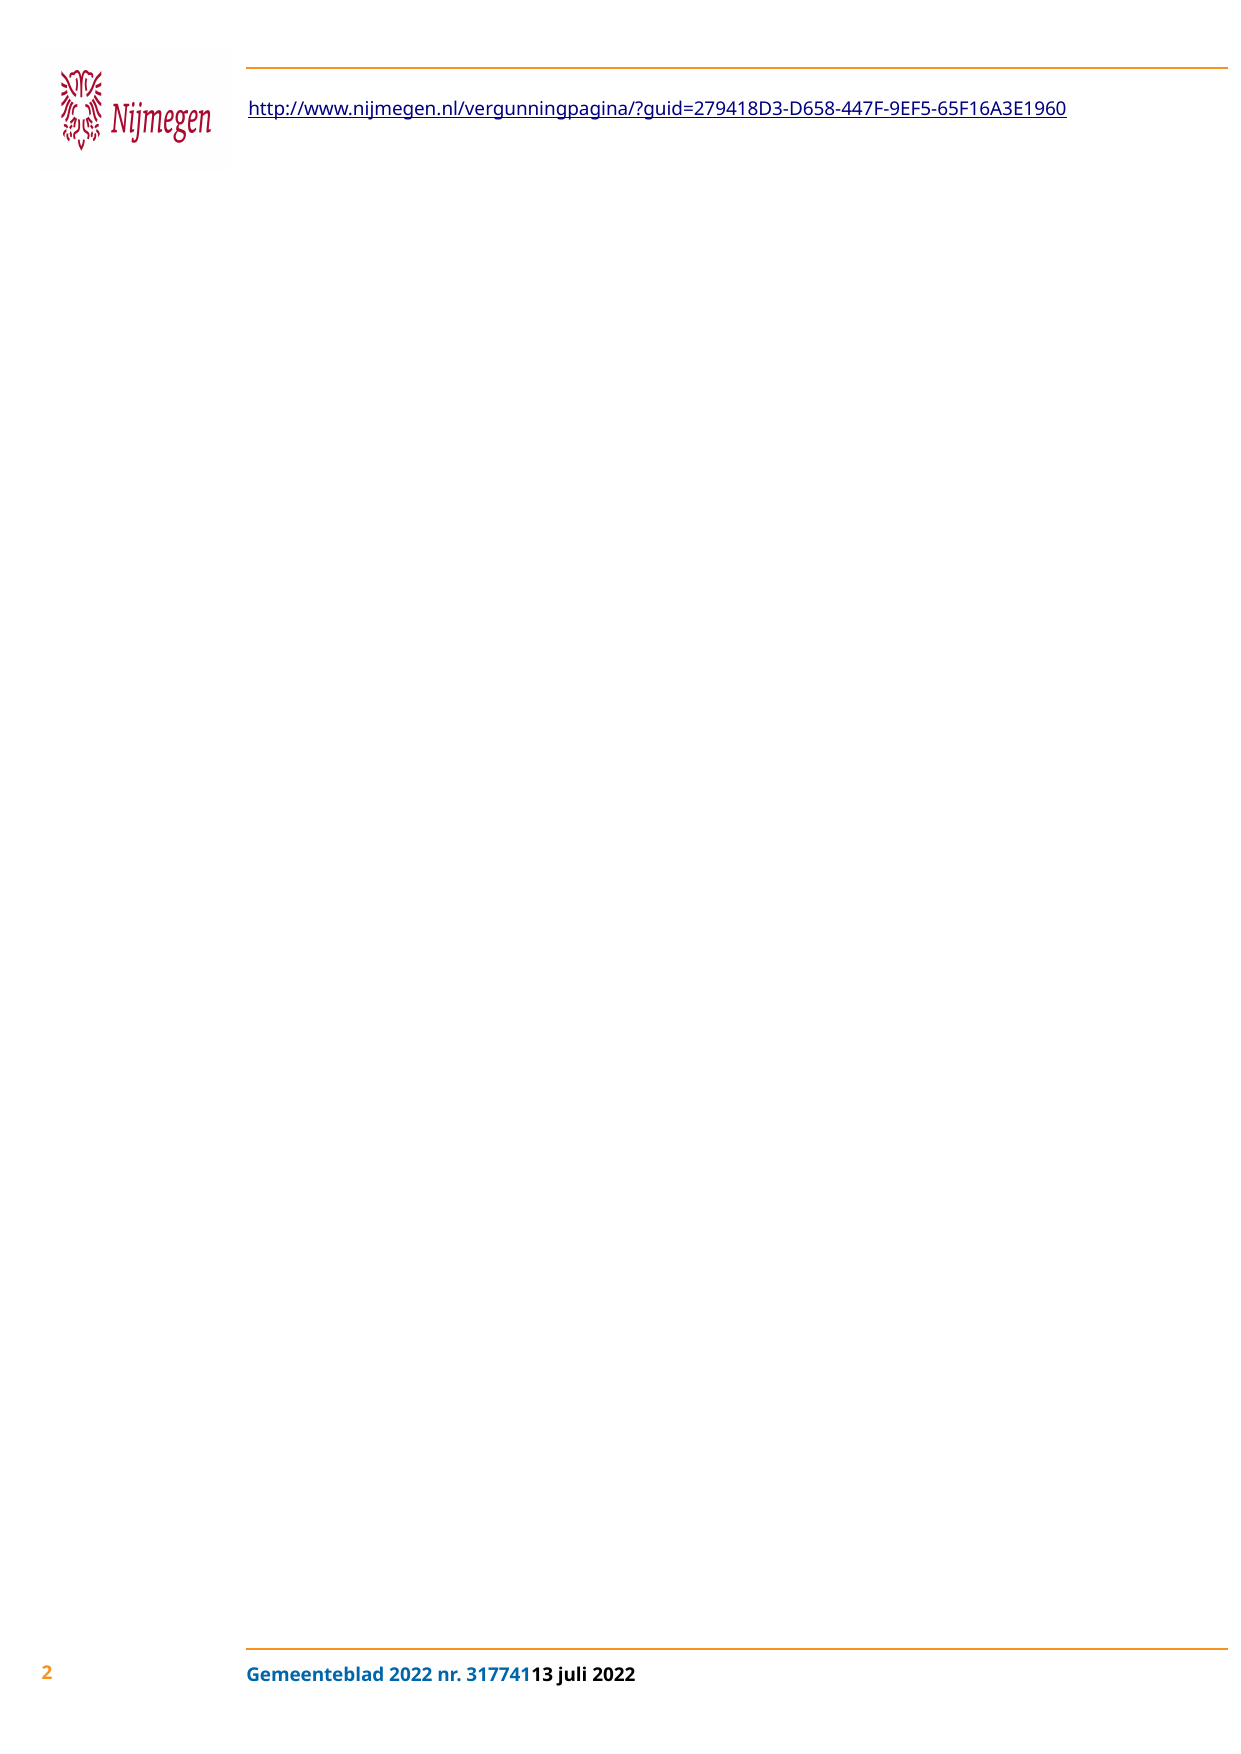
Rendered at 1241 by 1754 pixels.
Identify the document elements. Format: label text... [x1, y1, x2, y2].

text http://www.nijmegen.nl/vergunningpagina/?guid=279418D3-D658-447F-9EF5-65F16A3E1960 [248, 95, 1152, 121]
picture [41, 47, 231, 172]
